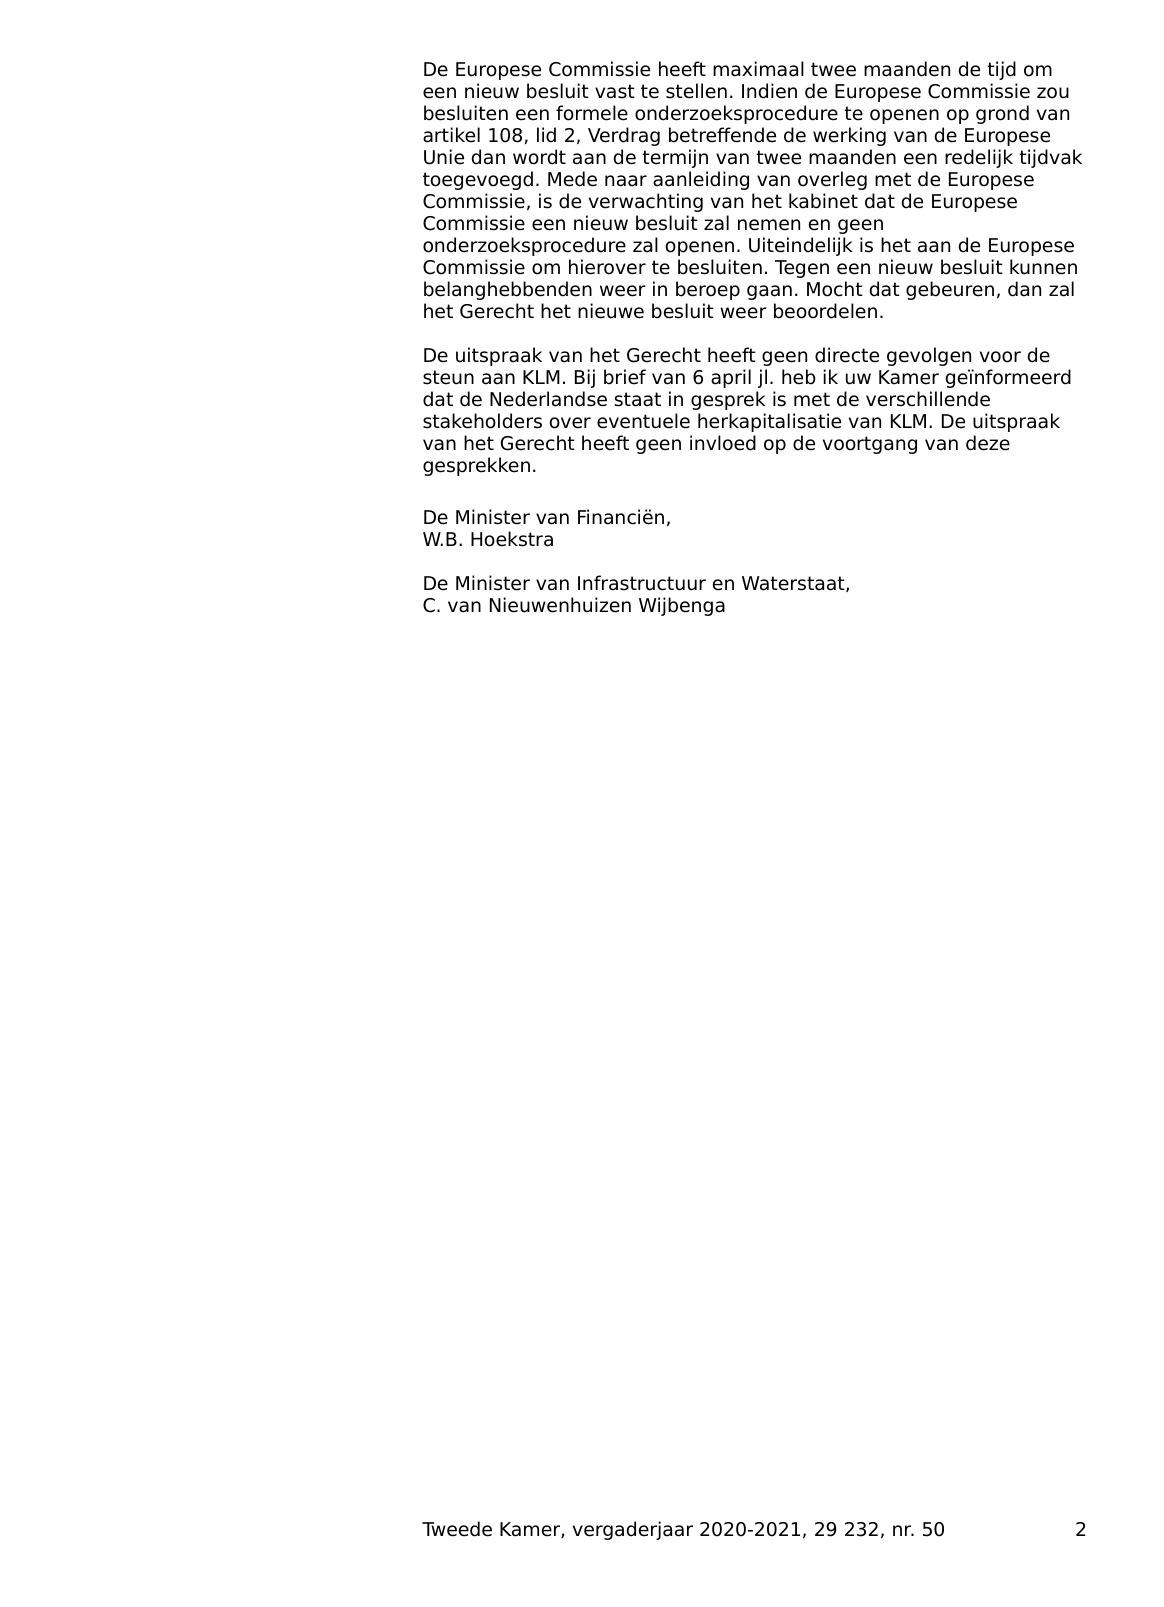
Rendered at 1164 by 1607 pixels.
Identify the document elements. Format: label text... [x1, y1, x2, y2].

text De Minister van Financiën, W.B. Hoekstra [422, 507, 1087, 551]
text De Europese Commissie heeft maximaal twee maanden de tijd om een nieuw besluit vast te stellen. Indien de Europese Commissie zou besluiten een formele onderzoeksprocedure te openen op grond van artikel 108, lid 2, Verdrag betreffende de werking van de Europese Unie dan wordt aan de termijn van twee maanden een redelijk tijdvak toegevoegd. Mede naar aanleiding van overleg met de Europese Commissie, is de verwachting van het kabinet dat de Europese Commissie een nieuw besluit zal nemen en geen onderzoeksprocedure zal openen. Uiteindelijk is het aan de Europese Commissie om hierover te besluiten. Tegen een nieuw besluit kunnen belanghebbenden weer in beroep gaan. Mocht dat gebeuren, dan zal het Gerecht het nieuwe besluit weer beoordelen. [422, 59, 1087, 323]
text De uitspraak van het Gerecht heeft geen directe gevolgen voor de steun aan KLM. Bij brief van 6 april jl. heb ik uw Kamer geïnformeerd dat de Nederlandse staat in gesprek is met de verschillende stakeholders over eventuele herkapitalisatie van KLM. De uitspraak van het Gerecht heeft geen invloed op de voortgang van deze gesprekken. [422, 345, 1087, 477]
text De Minister van Infrastructuur en Waterstaat, C. van Nieuwenhuizen Wijbenga [422, 573, 1087, 617]
